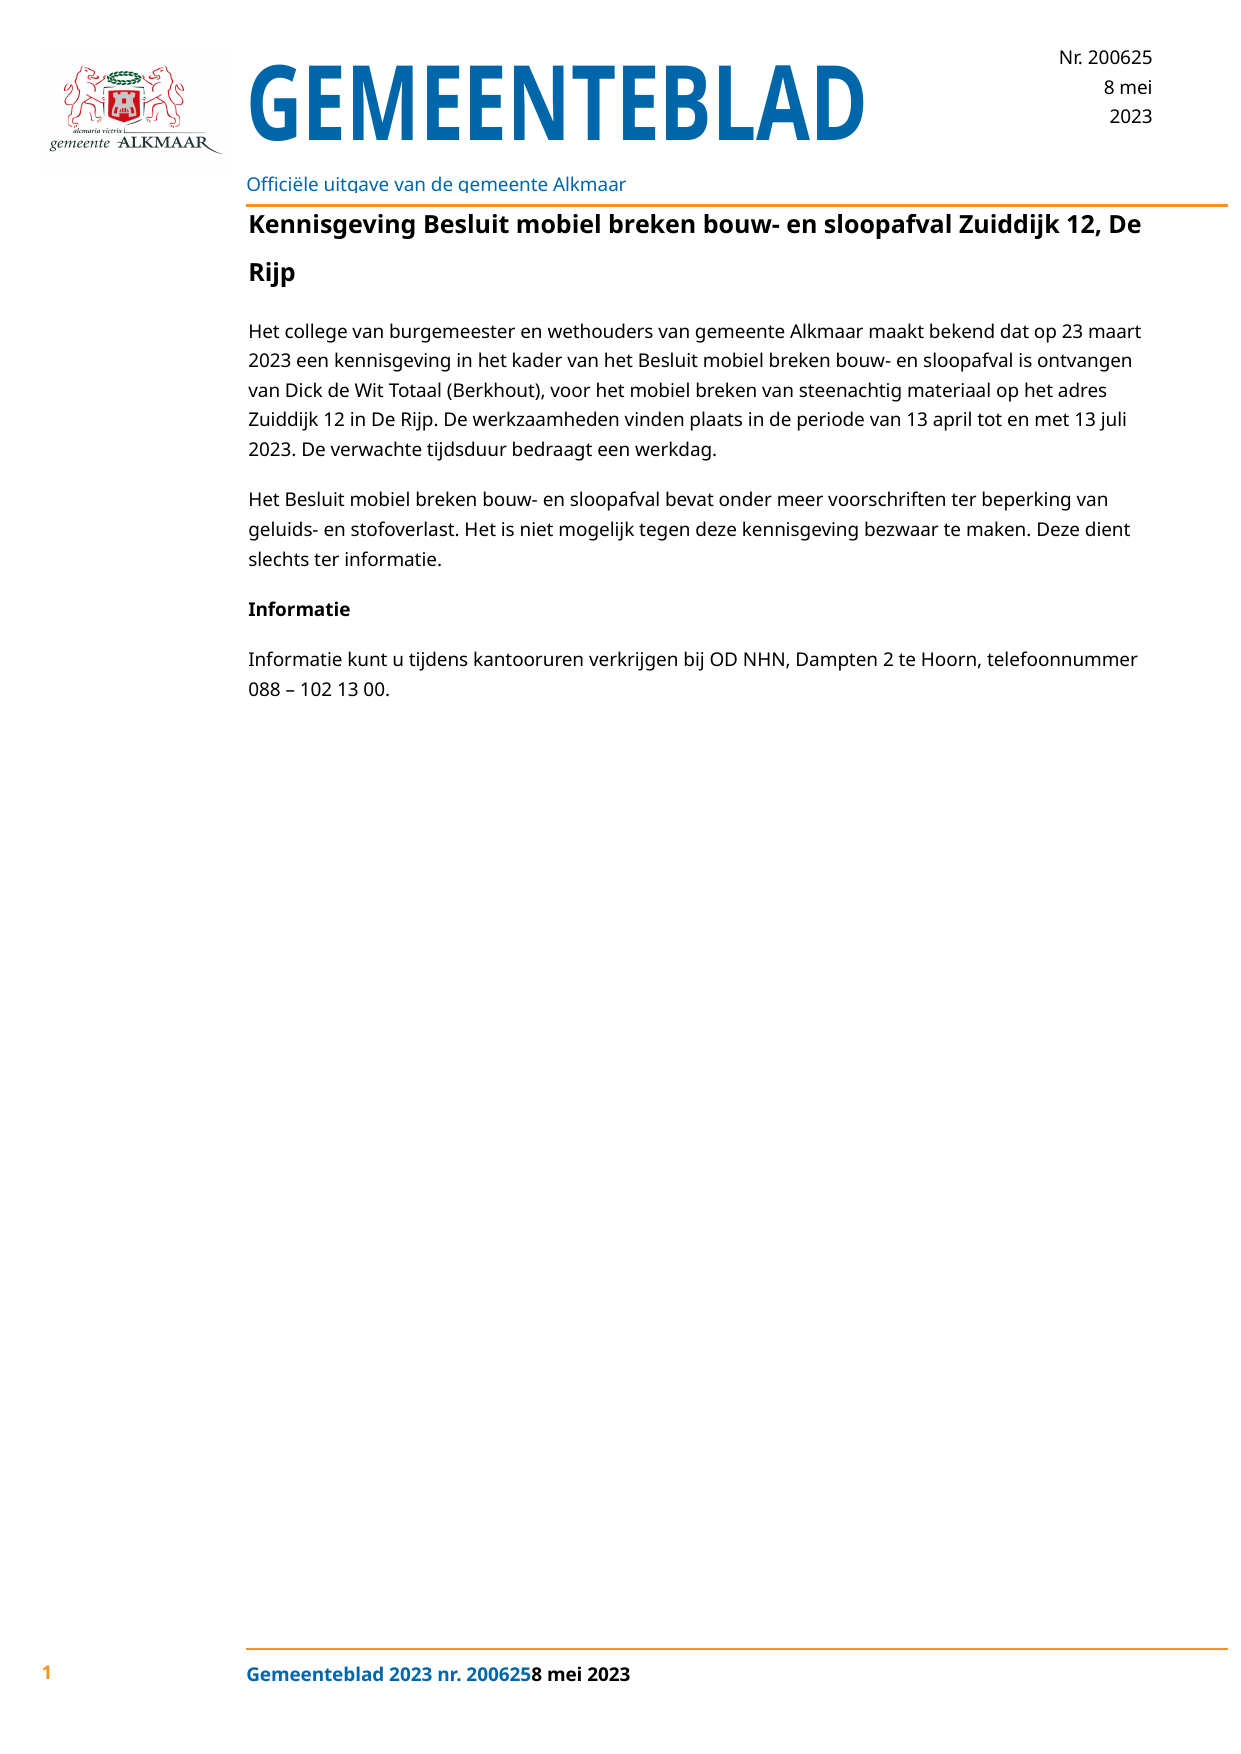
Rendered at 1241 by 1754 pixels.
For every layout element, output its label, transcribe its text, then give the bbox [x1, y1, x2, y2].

text Het Besluit mobiel breken bouw- en sloopafval bevat onder meer voorschriften ter beperking van geluids- en stofoverlast. Het is niet mogelijk tegen deze kennisgeving bezwaar te maken. Deze dient slechts ter informatie. [248, 487, 1152, 572]
text Kennisgeving Besluit mobiel breken bouw- en sloopafval Zuiddijk 12, De Rijp [248, 207, 1152, 288]
text Informatie [248, 596, 1152, 622]
text Informatie kunt u tijdens kantooruren verkrijgen bij OD NHN, Dampten 2 te Hoorn, telefoonnummer 088 – 102 13 00. [248, 647, 1152, 702]
picture [41, 47, 231, 172]
text Het college van burgemeester en wethouders van gemeente Alkmaar maakt bekend dat op 23 maart 2023 een kennisgeving in het kader van het Besluit mobiel breken bouw- en sloopafval is ontvangen van Dick de Wit Totaal (Berkhout), voor het mobiel breken van steenachtig materiaal op het adres Zuiddijk 12 in De Rijp. De werkzaamheden vinden plaats in de periode van 13 april tot en met 13 juli 2023. De verwachte tijdsduur bedraagt een werkdag. [248, 318, 1152, 462]
